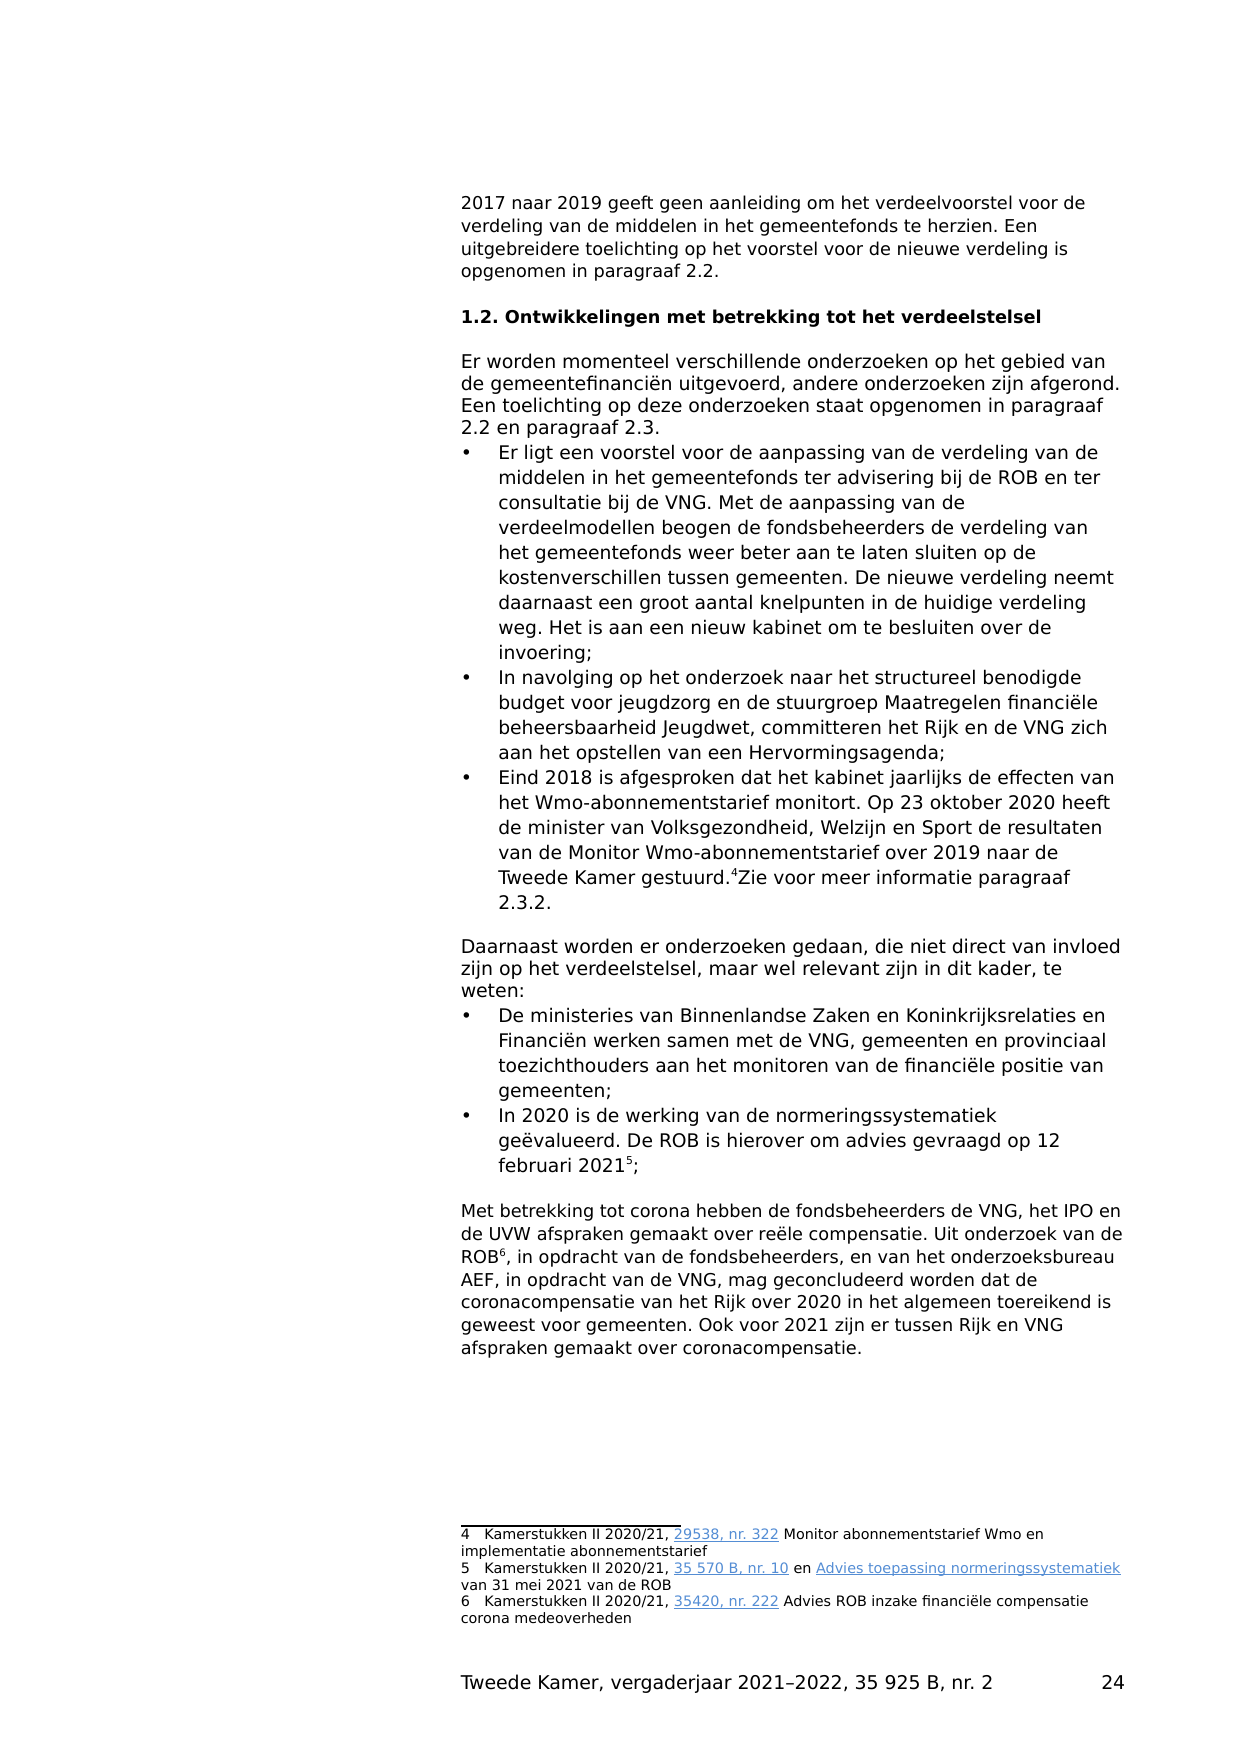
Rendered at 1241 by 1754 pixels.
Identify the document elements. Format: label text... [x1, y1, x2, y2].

text 2017 naar 2019 geeft geen aanleiding om het verdeelvoorstel voor de verdeling van de middelen in het gemeentefonds te herzien. Een uitgebreidere toelichting op het voorstel voor de nieuwe verdeling is opgenomen in paragraaf 2.2. [461, 191, 1125, 282]
list __Kamerstukken II 2020/21, 35 570 B, nr. 10 en Advies toepassing normeringssystematiek van 31 mei 2021 van de ROB [461, 1560, 1125, 1593]
list Eind 2018 is afgesproken dat het kabinet jaarlijks de effecten van het Wmo-abonnementstarief monitort. Op 23 oktober 2020 heeft de minister van Volksgezondheid, Welzijn en Sport de resultaten van de Monitor Wmo-abonnementstarief over 2019 naar de Tweede Kamer gestuurd.Zie voor meer informatie paragraaf 2.3.2. [461, 764, 1125, 914]
list In navolging op het onderzoek naar het structureel benodigde budget voor jeugdzorg en de stuurgroep Maatregelen financiële beheersbaarheid Jeugdwet, committeren het Rijk en de VNG zich aan het opstellen van een Hervormingsagenda; [461, 664, 1125, 764]
list De ministeries van Binnenlandse Zaken en Koninkrijksrelaties en Financiën werken samen met de VNG, gemeenten en provinciaal toezichthouders aan het monitoren van de financiële positie van gemeenten; [461, 1002, 1125, 1102]
text Er worden momenteel verschillende onderzoeken op het gebied van de gemeentefinanciën uitgevoerd, andere onderzoeken zijn afgerond. Een toelichting op deze onderzoeken staat opgenomen in paragraaf 2.2 en paragraaf 2.3. [461, 351, 1125, 439]
text Met betrekking tot corona hebben de fondsbeheerders de VNG, het IPO en de UVW afspraken gemaakt over reële compensatie. Uit onderzoek van de ROB, in opdracht van de fondsbeheerders, en van het onderzoeksbureau AEF, in opdracht van de VNG, mag geconcludeerd worden dat de coronacompensatie van het Rijk over 2020 in het algemeen toereikend is geweest voor gemeenten. Ook voor 2021 zijn er tussen Rijk en VNG afspraken gemaakt over coronacompensatie. [461, 1199, 1125, 1359]
list __Kamerstukken II 2020/21, 29538, nr. 322 Monitor abonnementstarief Wmo en implementatie abonnementstarief [461, 1526, 1125, 1560]
text __Kamerstukken II 2020/21, 35420, nr. 222 Advies ROB inzake financiële compensatie corona medeoverheden [461, 1593, 1125, 1627]
list Er ligt een voorstel voor de aanpassing van de verdeling van de middelen in het gemeentefonds ter advisering bij de ROB en ter consultatie bij de VNG. Met de aanpassing van de verdeelmodellen beogen de fondsbeheerders de verdeling van het gemeentefonds weer beter aan te laten sluiten op de kostenverschillen tussen gemeenten. De nieuwe verdeling neemt daarnaast een groot aantal knelpunten in de huidige verdeling weg. Het is aan een nieuw kabinet om te besluiten over de invoering; [461, 439, 1125, 664]
list In 2020 is de werking van de normeringssystematiek geëvalueerd. De ROB is hierover om advies gevraagd op 12 februari 2021; [461, 1102, 1125, 1177]
text Daarnaast worden er onderzoeken gedaan, die niet direct van invloed zijn op het verdeelstelsel, maar wel relevant zijn in dit kader, te weten: [461, 936, 1125, 1002]
text 1.2. Ontwikkelingen met betrekking tot het verdeelstelsel [461, 305, 1125, 328]
